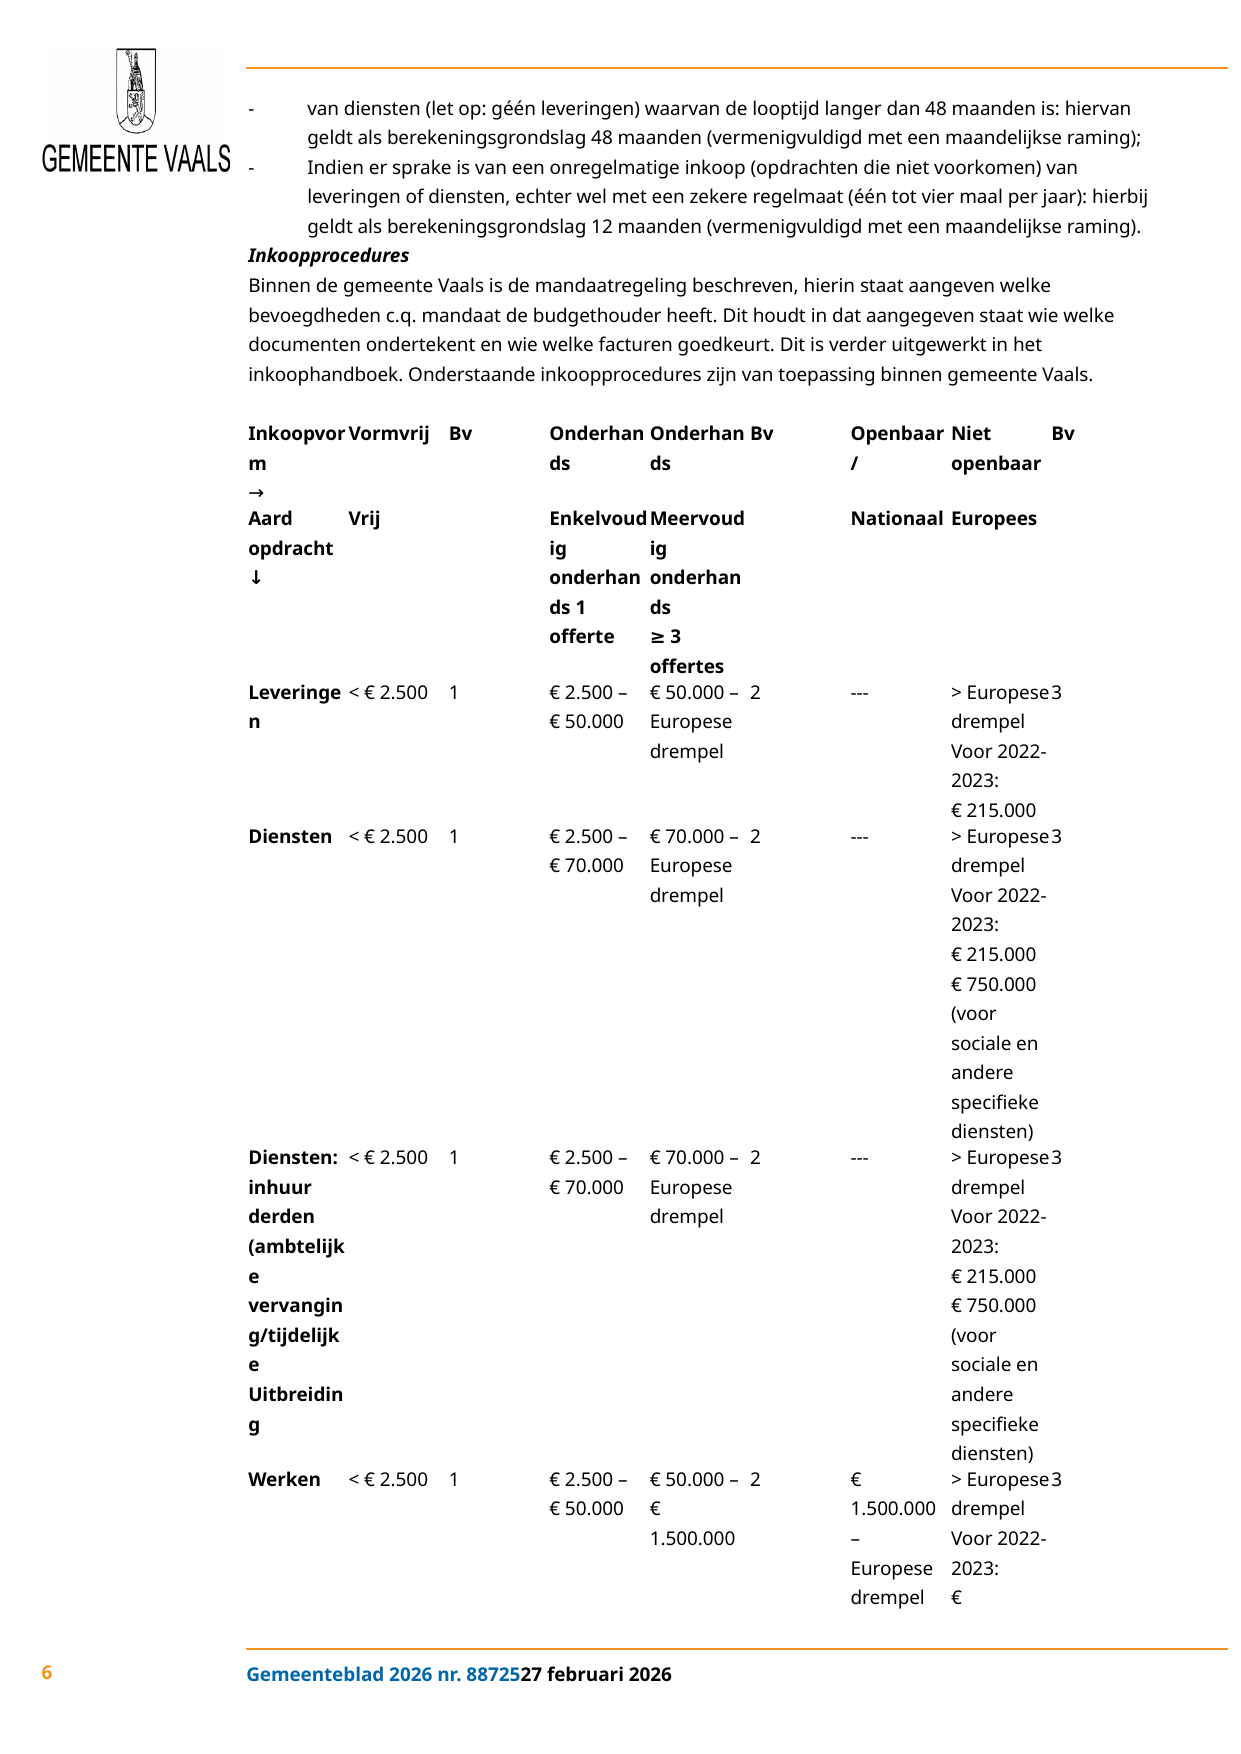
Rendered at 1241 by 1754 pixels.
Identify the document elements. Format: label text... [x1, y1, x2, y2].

table_cell > Europese drempel Voor 2022-2023: € 215.000 [951, 679, 1051, 823]
list van diensten (let op: géén leveringen) waarvan de looptijd langer dan 48 maanden is: hiervan geldt als berekeningsgrondslag 48 maanden (vermenigvuldigd met een maandelijkse raming); [248, 95, 1152, 150]
table_cell Diensten: inhuur derden (ambtelijke vervanging/tijdelijke Uitbreiding [248, 1145, 348, 1466]
table_header Bv [449, 420, 549, 505]
table_cell Nationaal [850, 505, 951, 679]
table_header Onderhands [549, 420, 649, 505]
table_cell € 70.000 – Europese drempel [650, 823, 750, 1144]
table_cell < € 2.500 [348, 1145, 449, 1466]
table_header Inkoopvorm → [248, 420, 348, 505]
table_cell € 2.500 – € 50.000 [549, 1466, 649, 1610]
picture [41, 47, 231, 172]
table_cell --- [850, 823, 951, 1144]
table_cell > Europese drempel Voor 2022-2023: € 215.000 € 750.000 (voor sociale en andere specifieke diensten) [951, 1145, 1051, 1466]
table_cell 2 [750, 1466, 850, 1610]
table_cell 1 [449, 1466, 549, 1610]
table_cell < € 2.500 [348, 1466, 449, 1610]
table_cell 2 [750, 1145, 850, 1466]
table_cell > Europese drempel Voor 2022-2023: € 215.000 € 750.000 (voor sociale en andere specifieke diensten) [951, 823, 1051, 1144]
table_cell Aard opdracht ↓ [248, 505, 348, 679]
table_cell € 70.000 – Europese drempel [650, 1145, 750, 1466]
table_cell Werken [248, 1466, 348, 1610]
table_cell 1 [449, 679, 549, 823]
table_cell 3 [1051, 1145, 1152, 1466]
table_cell Enkelvoudig onderhands 1 offerte [549, 505, 649, 679]
table_header Niet openbaar [951, 420, 1051, 505]
table_header Onderhands [650, 420, 750, 505]
table_cell € 2.500 – € 70.000 [549, 823, 649, 1144]
list Indien er sprake is van een onregelmatige inkoop (opdrachten die niet voorkomen) van leveringen of diensten, echter wel met een zekere regelmaat (één tot vier maal per jaar): hierbij geldt als berekeningsgrondslag 12 maanden (vermenigvuldigd met een maandelijkse raming). [248, 154, 1152, 239]
table_cell Diensten [248, 823, 348, 1144]
text Inkoopprocedures [248, 243, 1152, 268]
table_cell Vrij [348, 505, 449, 679]
table_cell 1 [449, 823, 549, 1144]
table_cell 3 [1051, 679, 1152, 823]
table_header Bv [750, 420, 850, 505]
table_cell Leveringen [248, 679, 348, 823]
table_cell [449, 505, 549, 679]
table_cell Meervoudig onderhands ≥ 3 offertes [650, 505, 750, 679]
table_cell € 50.000 – € 1.500.000 [650, 1466, 750, 1610]
table_cell 3 [1051, 1466, 1152, 1610]
table_cell < € 2.500 [348, 823, 449, 1144]
table_cell 3 [1051, 823, 1152, 1144]
table_cell --- [850, 679, 951, 823]
table_header Vormvrij [348, 420, 449, 505]
table_cell 2 [750, 823, 850, 1144]
table_cell € 2.500 – € 70.000 [549, 1145, 649, 1466]
table_header Openbaar/ [850, 420, 951, 505]
table_cell [1051, 505, 1152, 679]
table_cell > Europese drempel Voor 2022-2023: € [951, 1466, 1051, 1610]
table_cell < € 2.500 [348, 679, 449, 823]
table_cell 1 [449, 1145, 549, 1466]
table_cell --- [850, 1145, 951, 1466]
table_cell € 50.000 – Europese drempel [650, 679, 750, 823]
table_cell € 2.500 – € 50.000 [549, 679, 649, 823]
table_header Bv [1051, 420, 1152, 505]
table_cell 2 [750, 679, 850, 823]
table_cell Europees [951, 505, 1051, 679]
table_cell € 1.500.000 – Europese drempel [850, 1466, 951, 1610]
table_cell [750, 505, 850, 679]
text Binnen de gemeente Vaals is de mandaatregeling beschreven, hierin staat aangeven welke bevoegdheden c.q. mandaat de budgethouder heeft. Dit houdt in dat aangegeven staat wie welke documenten ondertekent en wie welke facturen goedkeurt. Dit is verder uitgewerkt in het inkoophandboek. Onderstaande inkoopprocedures zijn van toepassing binnen gemeente Vaals. [248, 272, 1152, 387]
